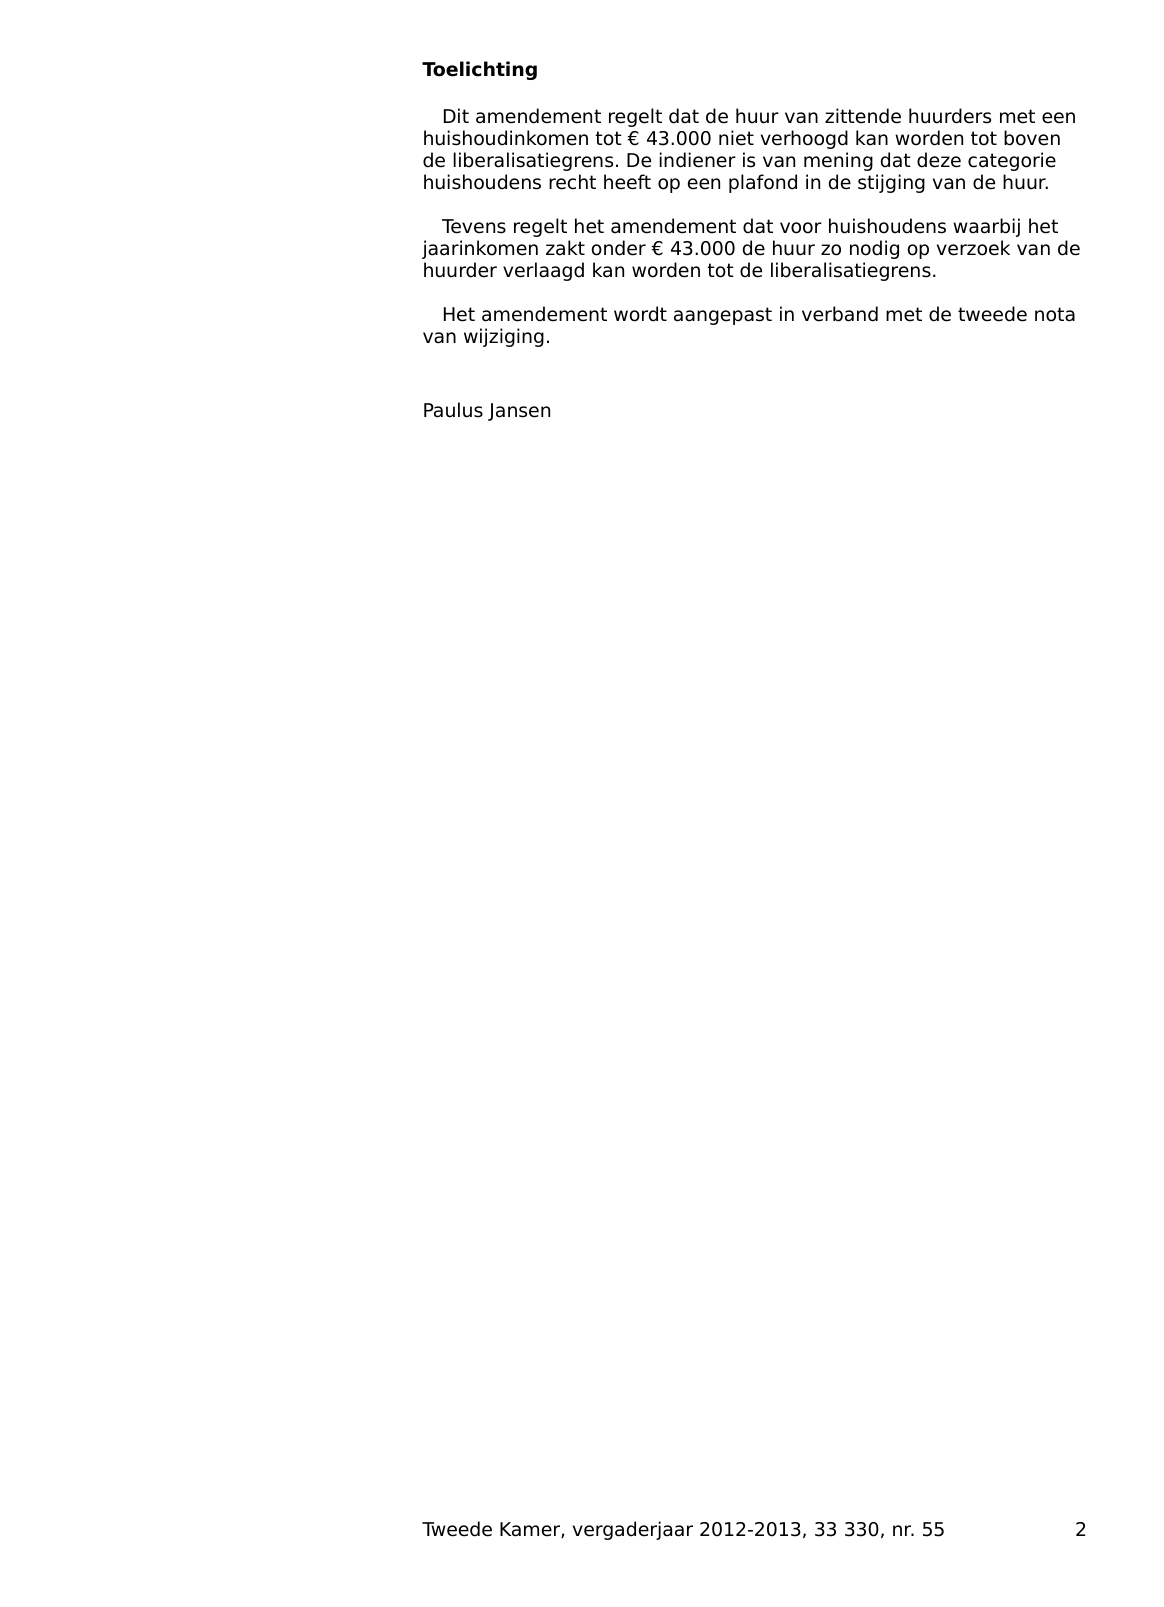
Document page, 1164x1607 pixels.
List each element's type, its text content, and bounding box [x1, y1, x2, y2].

text Tevens regelt het amendement dat voor huishoudens waarbij het jaarinkomen zakt onder € 43.000 de huur zo nodig op verzoek van de huurder verlaagd kan worden tot de liberalisatiegrens. [422, 216, 1087, 282]
subtitle Toelichting [422, 59, 1087, 81]
text Paulus Jansen [422, 378, 1087, 422]
text Dit amendement regelt dat de huur van zittende huurders met een huishoudinkomen tot € 43.000 niet verhoogd kan worden tot boven de liberalisatiegrens. De indiener is van mening dat deze categorie huishoudens recht heeft op een plafond in de stijging van de huur. [422, 106, 1087, 194]
text Het amendement wordt aangepast in verband met de tweede nota van wijziging. [422, 304, 1087, 348]
